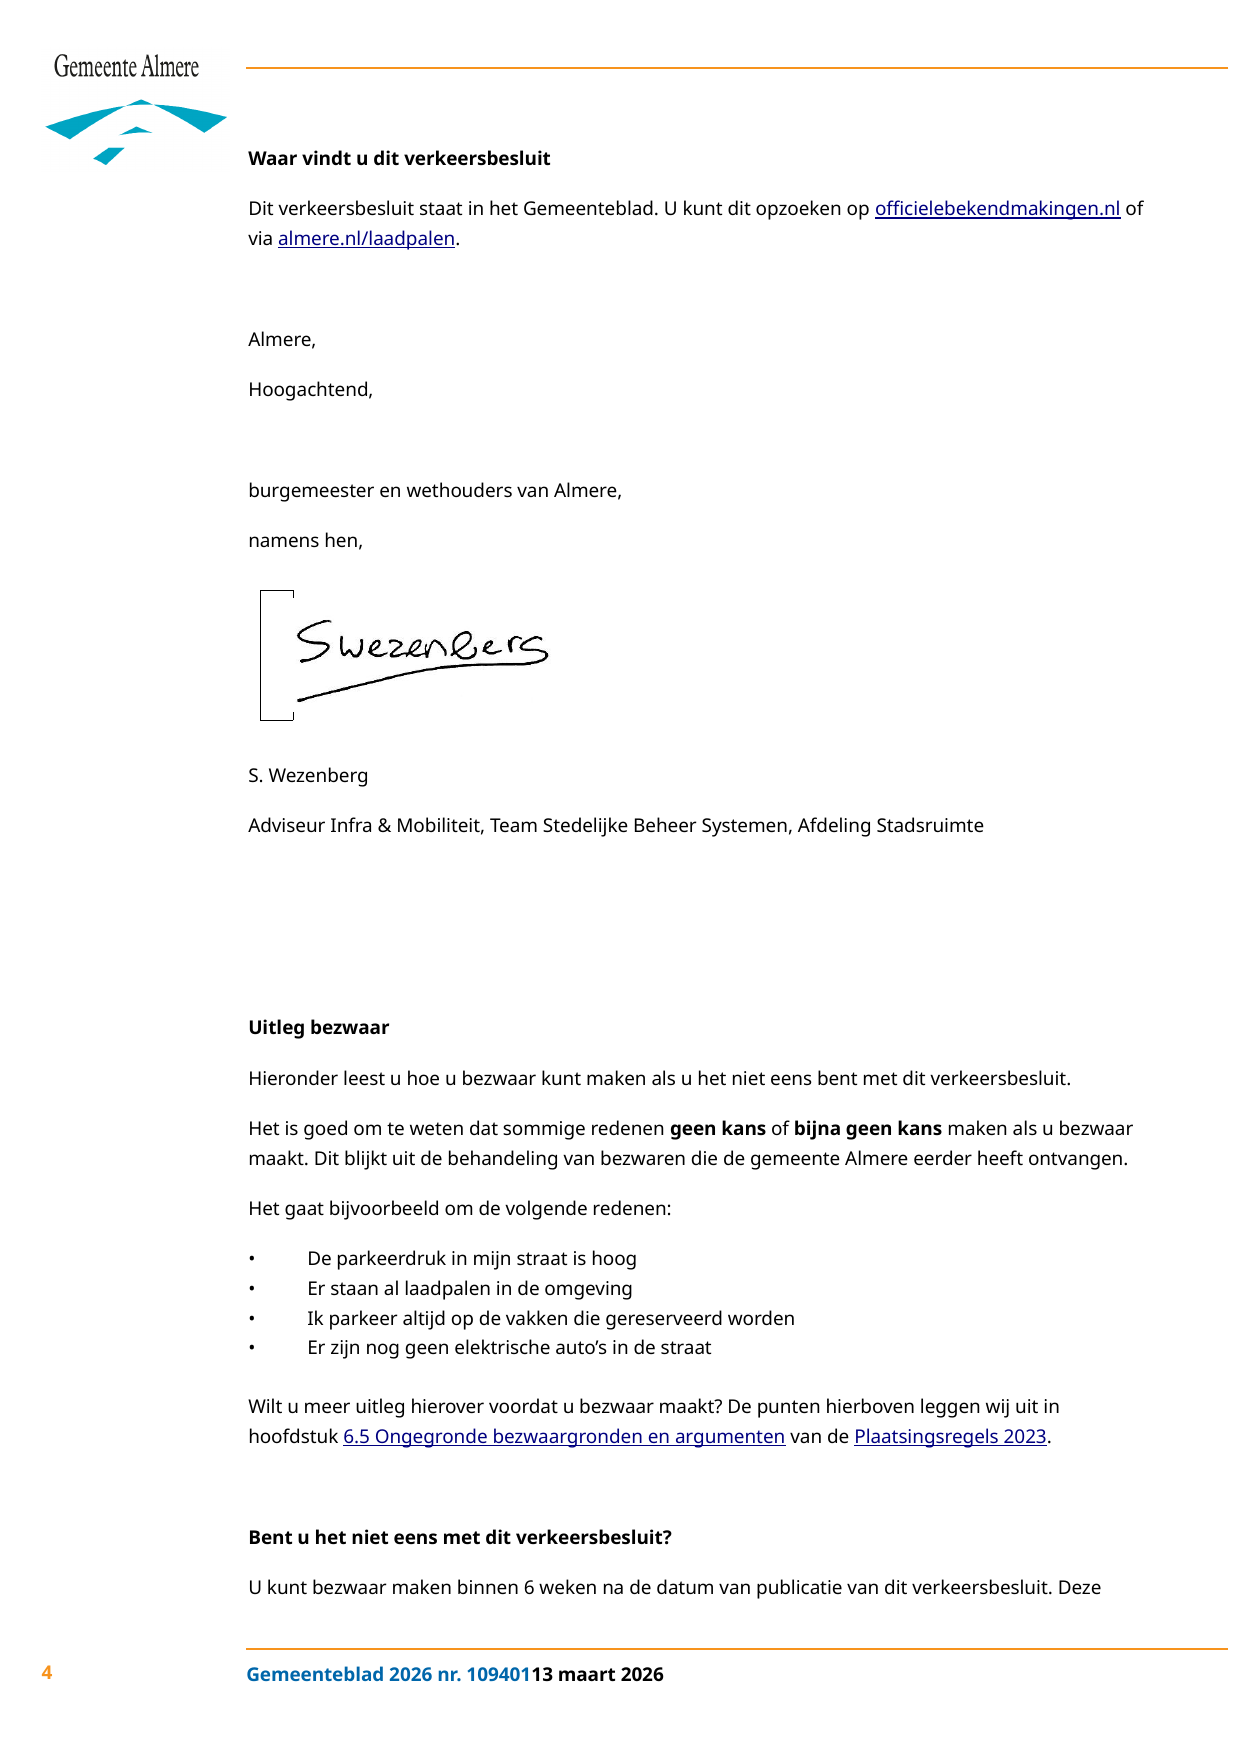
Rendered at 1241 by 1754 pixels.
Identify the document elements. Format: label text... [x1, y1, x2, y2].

text U kunt bezwaar maken binnen 6 weken na de datum van publicatie van dit verkeersbesluit. Deze [248, 1574, 1152, 1600]
list Ik parkeer altijd op de vakken die gereserveerd worden [248, 1305, 1152, 1331]
text Bent u het niet eens met dit verkeersbesluit? [248, 1524, 1152, 1550]
text S. Wezenberg [248, 762, 1152, 788]
text Uitleg bezwaar [248, 1014, 1152, 1040]
picture [268, 598, 576, 712]
text Het is goed om te weten dat sommige redenen geen kans of bijna geen kans maken als u bezwaar maakt. Dit blijkt uit de behandeling van bezwaren die de gemeente Almere eerder heeft ontvangen. [248, 1115, 1152, 1171]
picture [41, 47, 231, 172]
text burgemeester en wethouders van Almere, [248, 477, 1152, 503]
text Hoogachtend, [248, 376, 1152, 402]
list Er zijn nog geen elektrische auto’s in de straat [248, 1334, 1152, 1360]
text Wilt u meer uitleg hierover voordat u bezwaar maakt? De punten hierboven leggen wij uit in hoofdstuk 6.5 Ongegronde bezwaargronden en argumenten van de Plaatsingsregels 2023. [248, 1393, 1152, 1449]
list De parkeerdruk in mijn straat is hoog [248, 1246, 1152, 1271]
text namens hen, [248, 528, 1152, 553]
text Adviseur Infra & Mobiliteit, Team Stedelijke Beheer Systemen, Afdeling Stadsruimte [248, 813, 1152, 838]
text Waar vindt u dit verkeersbesluit [248, 145, 1152, 171]
text Almere, [248, 326, 1152, 352]
list Er staan al laadpalen in de omgeving [248, 1275, 1152, 1301]
text Dit verkeersbesluit staat in het Gemeenteblad. U kunt dit opzoeken op officielebekendmakingen.nl of via almere.nl/laadpalen. [248, 196, 1152, 251]
text Het gaat bijvoorbeeld om de volgende redenen: [248, 1195, 1152, 1221]
text Hieronder leest u hoe u bezwaar kunt maken als u het niet eens bent met dit verkeersbesluit. [248, 1065, 1152, 1091]
